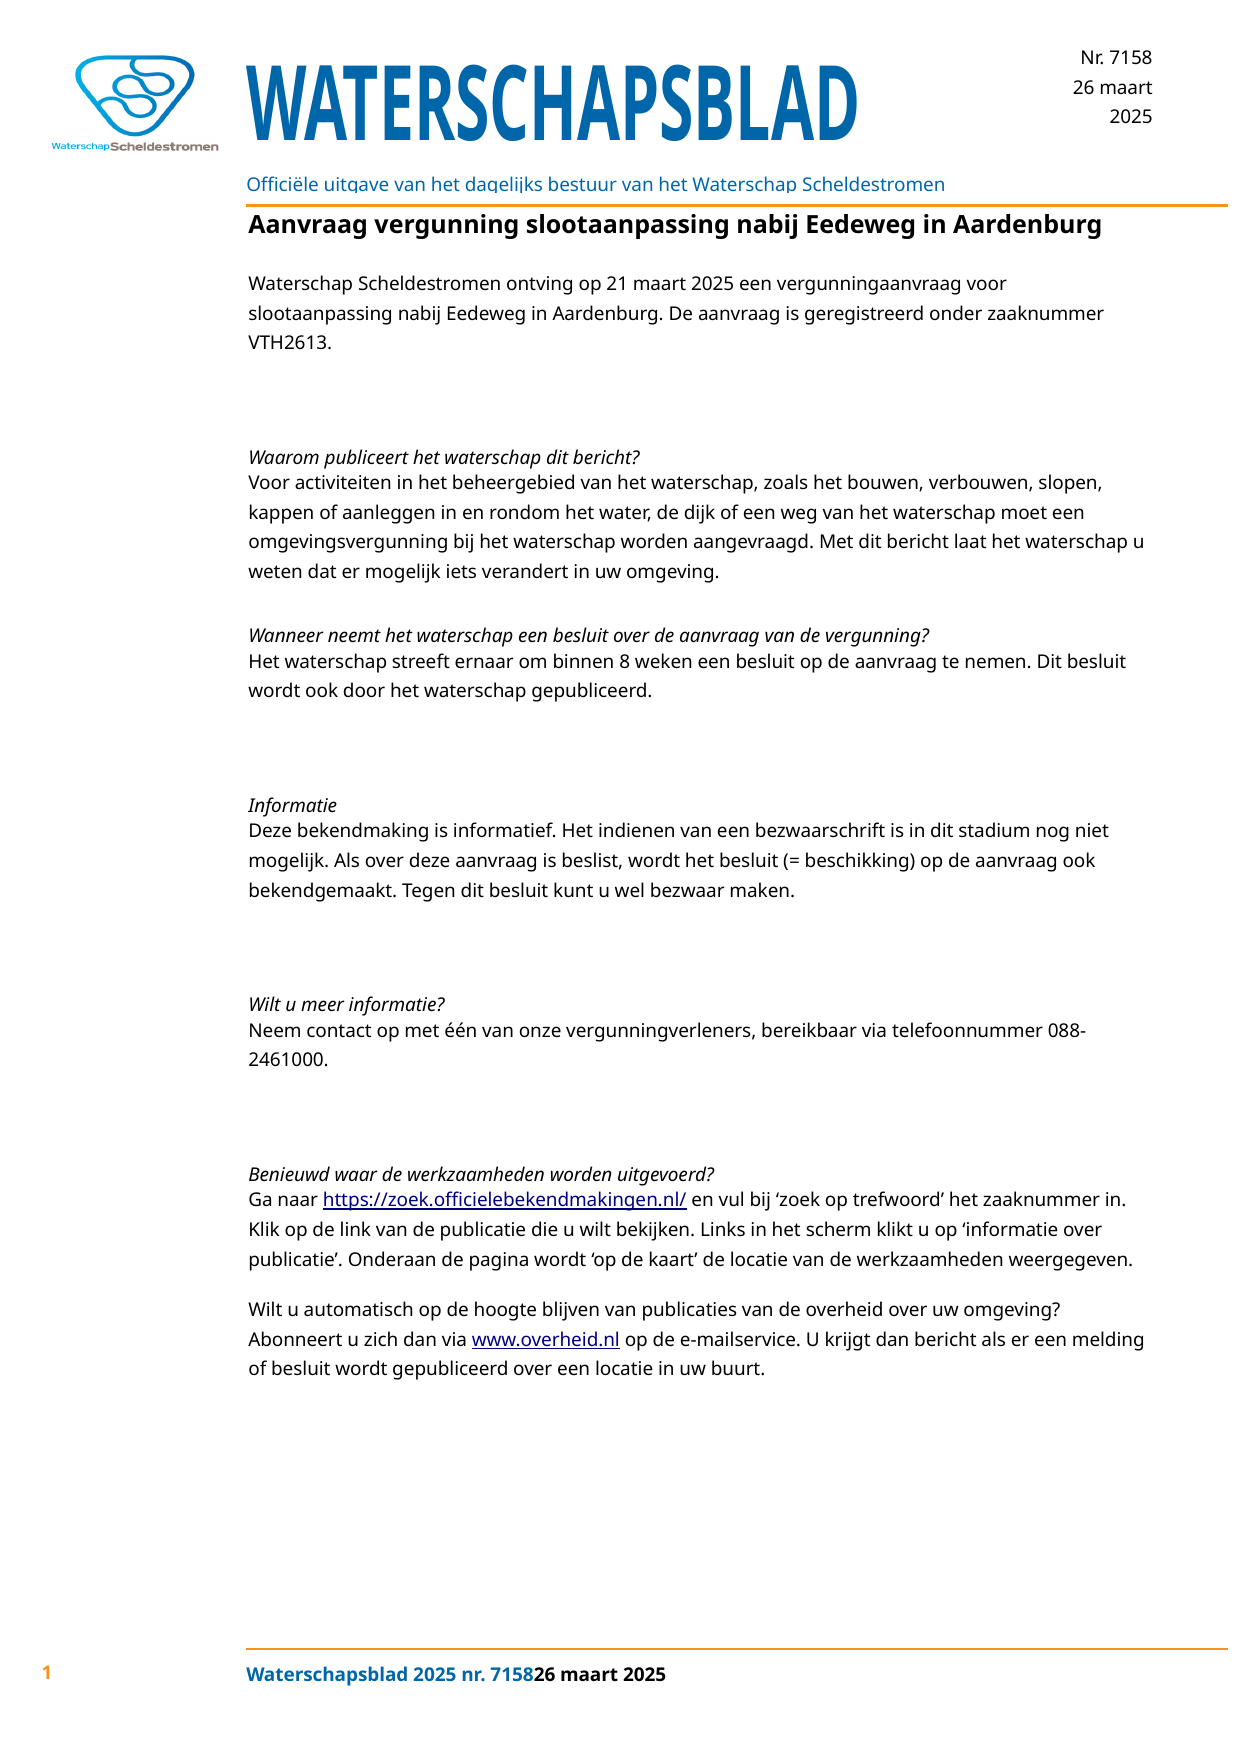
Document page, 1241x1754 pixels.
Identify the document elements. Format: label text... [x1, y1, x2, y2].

text Neem contact op met één van onze vergunningverleners, bereikbaar via telefoonnummer 088-2461000. [248, 1017, 1152, 1072]
text Het waterschap streeft ernaar om binnen 8 weken een besluit op de aanvraag te nemen. Dit besluit wordt ook door het waterschap gepubliceerd. [248, 648, 1152, 703]
text Waarom publiceert het waterschap dit bericht? [248, 444, 1152, 469]
text Deze bekendmaking is informatief. Het indienen van een bezwaarschrift is in dit stadium nog niet mogelijk. Als over deze aanvraag is beslist, wordt het besluit (= beschikking) op de aanvraag ook bekendgemaakt. Tegen dit besluit kunt u wel bezwaar maken. [248, 818, 1152, 903]
text Benieuwd waar de werkzaamheden worden uitgevoerd? [248, 1161, 1152, 1187]
text Wilt u automatisch op de hoogte blijven van publicaties van de overheid over uw omgeving? Abonneert u zich dan via www.overheid.nl op de e-mailservice. U krijgt dan bericht als er een melding of besluit wordt gepubliceerd over een locatie in uw buurt. [248, 1296, 1152, 1381]
text Informatie [248, 792, 1152, 818]
text Aanvraag vergunning slootaanpassing nabij Eedeweg in Aardenburg [248, 207, 1152, 241]
text Wanneer neemt het waterschap een besluit over de aanvraag van de vergunning? [248, 622, 1152, 648]
text Waterschap Scheldestromen ontving op 21 maart 2025 een vergunningaanvraag voor slootaanpassing nabij Eedeweg in Aardenburg. De aanvraag is geregistreerd onder zaaknummer VTH2613. [248, 270, 1152, 355]
text Ga naar https://zoek.officielebekendmakingen.nl/ en vul bij ‘zoek op trefwoord’ het zaaknummer in. Klik op de link van de publicatie die u wilt bekijken. Links in het scherm klikt u op ‘informatie over publicatie’. Onderaan de pagina wordt ‘op de kaart’ de locatie van de werkzaamheden weergegeven. [248, 1187, 1152, 1272]
picture [41, 47, 231, 172]
text Voor activiteiten in het beheergebied van het waterschap, zoals het bouwen, verbouwen, slopen, kappen of aanleggen in en rondom het water, de dijk of een weg van het waterschap moet een omgevingsvergunning bij het waterschap worden aangevraagd. Met dit bericht laat het waterschap u weten dat er mogelijk iets verandert in uw omgeving. [248, 469, 1152, 584]
text Wilt u meer informatie? [248, 991, 1152, 1017]
